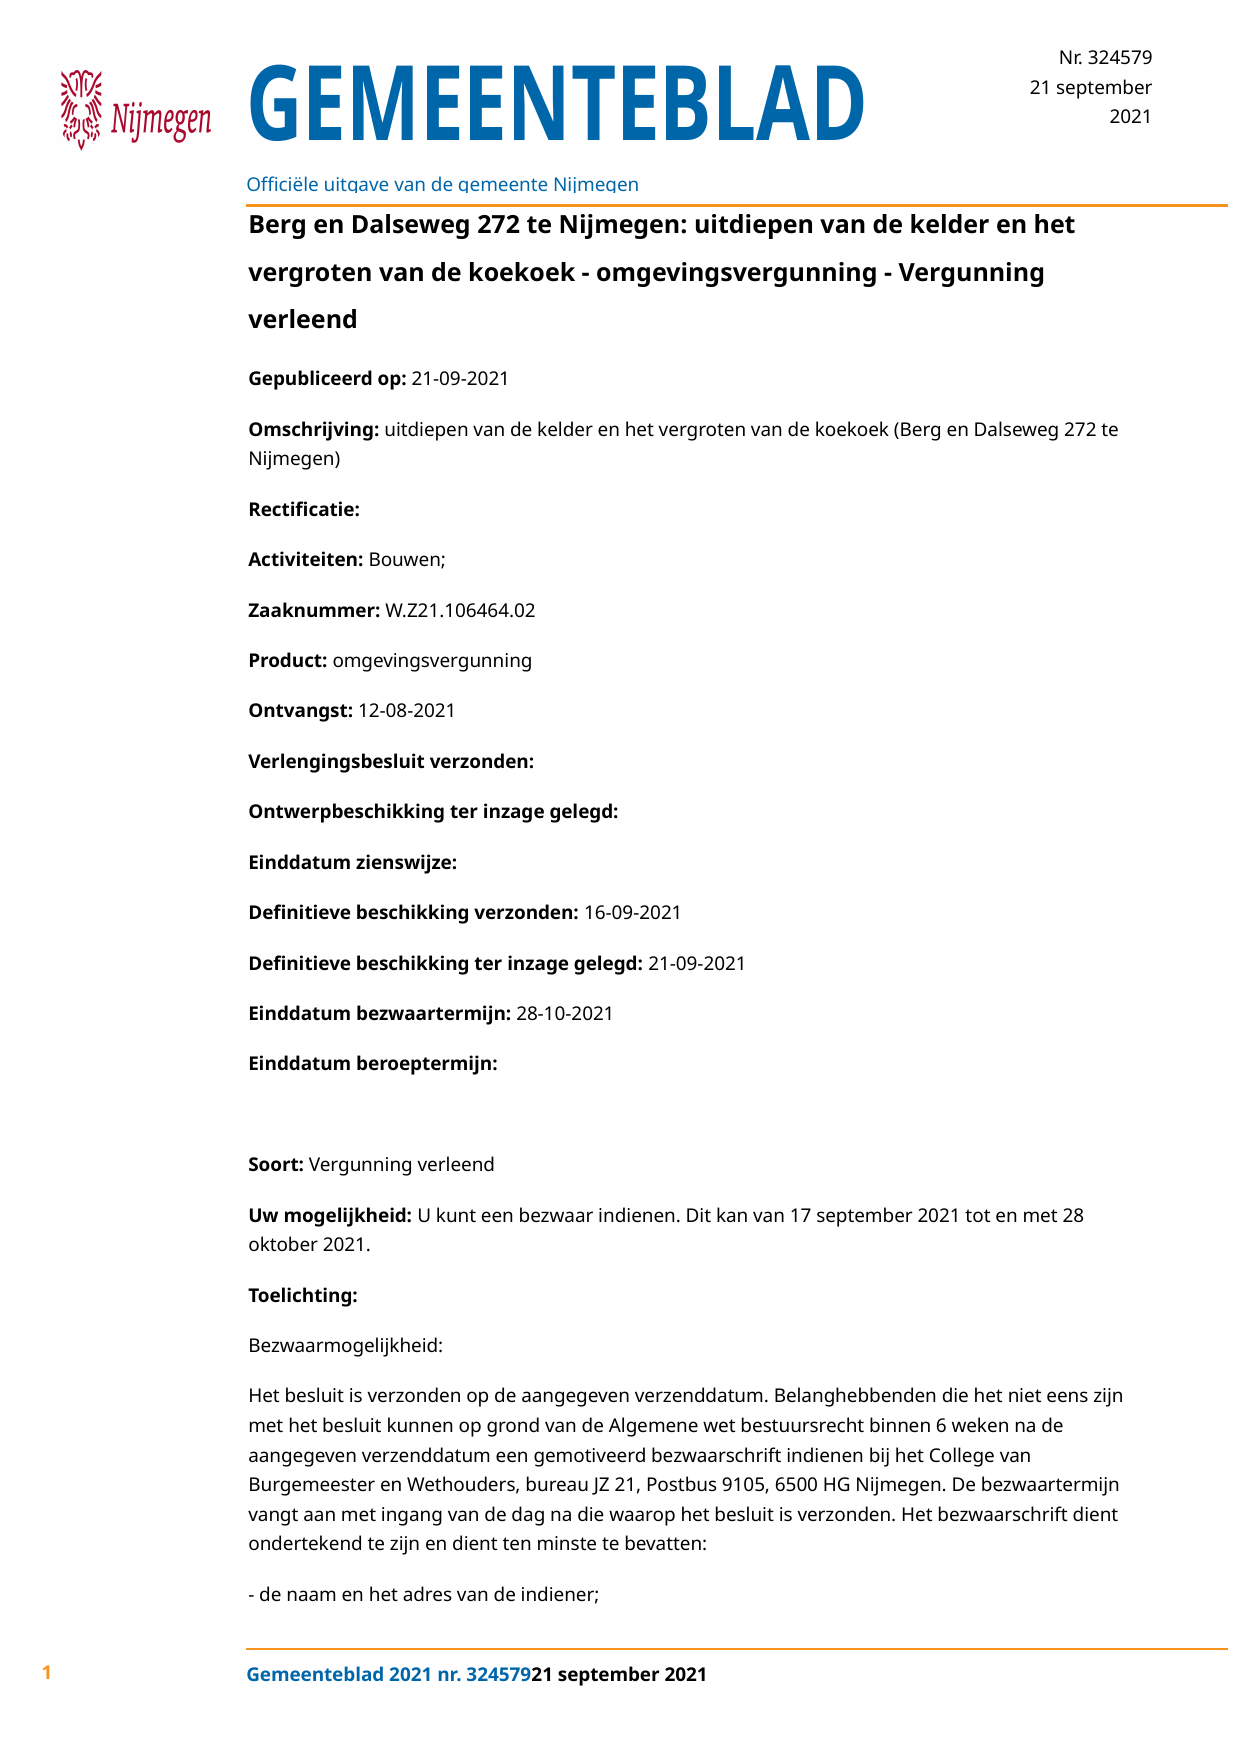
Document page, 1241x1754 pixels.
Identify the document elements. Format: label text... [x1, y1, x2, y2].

text Rectificatie: [248, 496, 1152, 522]
text Bezwaarmogelijkheid: [248, 1332, 1152, 1358]
text Omschrijving: uitdiepen van de kelder en het vergroten van de koekoek (Berg en Dalseweg 272 te Nijmegen) [248, 416, 1152, 471]
text Het besluit is verzonden op de aangegeven verzenddatum. Belanghebbenden die het niet eens zijn met het besluit kunnen op grond van de Algemene wet bestuursrecht binnen 6 weken na de aangegeven verzenddatum een gemotiveerd bezwaarschrift indienen bij het College van Burgemeester en Wethouders, bureau JZ 21, Postbus 9105, 6500 HG Nijmegen. De bezwaartermijn vangt aan met ingang van de dag na die waarop het besluit is verzonden. Het bezwaarschrift dient ondertekend te zijn en dient ten minste te bevatten: [248, 1383, 1152, 1556]
text Einddatum zienswijze: [248, 849, 1152, 874]
text Gepubliceerd op: 21-09-2021 [248, 366, 1152, 391]
picture [41, 47, 231, 172]
text Toelichting: [248, 1282, 1152, 1307]
text Product: omgevingsvergunning [248, 647, 1152, 673]
text Uw mogelijkheid: U kunt een bezwaar indienen. Dit kan van 17 september 2021 tot en met 28 oktober 2021. [248, 1202, 1152, 1257]
text Ontwerpbeschikking ter inzage gelegd: [248, 798, 1152, 824]
text Ontvangst: 12-08-2021 [248, 698, 1152, 723]
text Einddatum beroeptermijn: [248, 1051, 1152, 1076]
text Activiteiten: Bouwen; [248, 546, 1152, 572]
text Einddatum bezwaartermijn: 28-10-2021 [248, 1000, 1152, 1026]
text Zaaknummer: W.Z21.106464.02 [248, 597, 1152, 622]
text Definitieve beschikking ter inzage gelegd: 21-09-2021 [248, 950, 1152, 975]
text Soort: Vergunning verleend [248, 1151, 1152, 1177]
text Definitieve beschikking verzonden: 16-09-2021 [248, 899, 1152, 925]
text - de naam en het adres van de indiener; [248, 1581, 1152, 1607]
text Berg en Dalseweg 272 te Nijmegen: uitdiepen van de kelder en het vergroten van de koekoek - omgevingsvergunning - Vergunning verleend [248, 207, 1152, 336]
text Verlengingsbesluit verzonden: [248, 748, 1152, 774]
